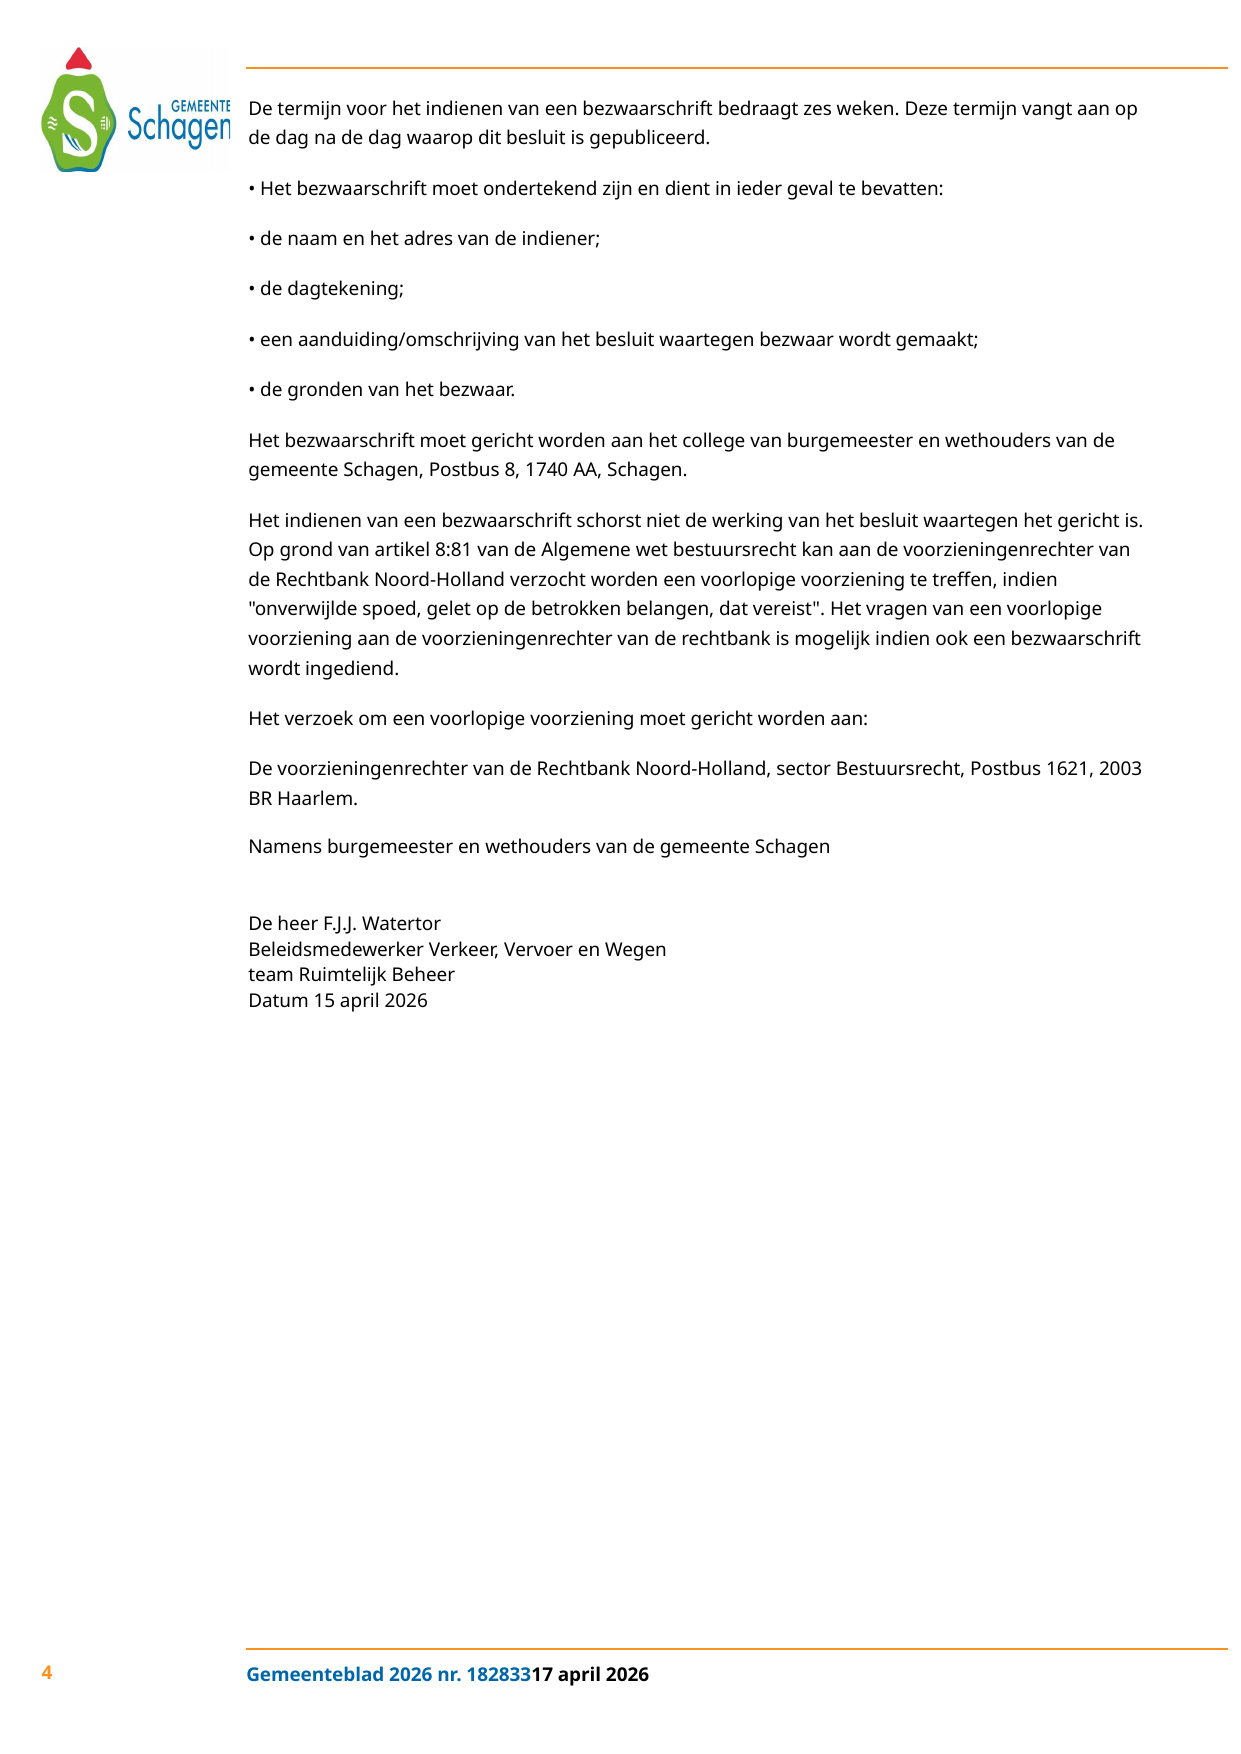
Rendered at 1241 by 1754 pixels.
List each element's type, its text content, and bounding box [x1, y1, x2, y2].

text team Ruimtelijk Beheer [248, 962, 1152, 987]
text Beleidsmedewerker Verkeer, Vervoer en Wegen [248, 936, 1152, 962]
text De voorzieningenrechter van de Rechtbank Noord-Holland, sector Bestuursrecht, Postbus 1621, 2003 BR Haarlem. [248, 756, 1152, 811]
picture [41, 47, 231, 172]
text Namens burgemeester en wethouders van de gemeente Schagen [248, 833, 1152, 859]
text • de naam en het adres van de indiener; [248, 225, 1152, 251]
text Het indienen van een bezwaarschrift schorst niet de werking van het besluit waartegen het gericht is. Op grond van artikel 8:81 van de Algemene wet bestuursrecht kan aan de voorzieningenrechter van de Rechtbank Noord-Holland verzocht worden een voorlopige voorziening te treffen, indien "onverwijlde spoed, gelet op de betrokken belangen, dat vereist". Het vragen van een voorlopige voorziening aan de voorzieningenrechter van de rechtbank is mogelijk indien ook een bezwaarschrift wordt ingediend. [248, 507, 1152, 681]
text • Het bezwaarschrift moet ondertekend zijn en dient in ieder geval te bevatten: [248, 175, 1152, 201]
text De termijn voor het indienen van een bezwaarschrift bedraagt zes weken. Deze termijn vangt aan op de dag na de dag waarop dit besluit is gepubliceerd. [248, 95, 1152, 150]
text • een aanduiding/omschrijving van het besluit waartegen bezwaar wordt gemaakt; [248, 326, 1152, 352]
text • de gronden van het bezwaar. [248, 376, 1152, 402]
text Het verzoek om een voorlopige voorziening moet gericht worden aan: [248, 705, 1152, 731]
text Datum 15 april 2026 [248, 987, 1152, 1013]
text De heer F.J.J. Watertor [248, 910, 1152, 936]
text Het bezwaarschrift moet gericht worden aan het college van burgemeester en wethouders van de gemeente Schagen, Postbus 8, 1740 AA, Schagen. [248, 427, 1152, 482]
text • de dagtekening; [248, 276, 1152, 301]
